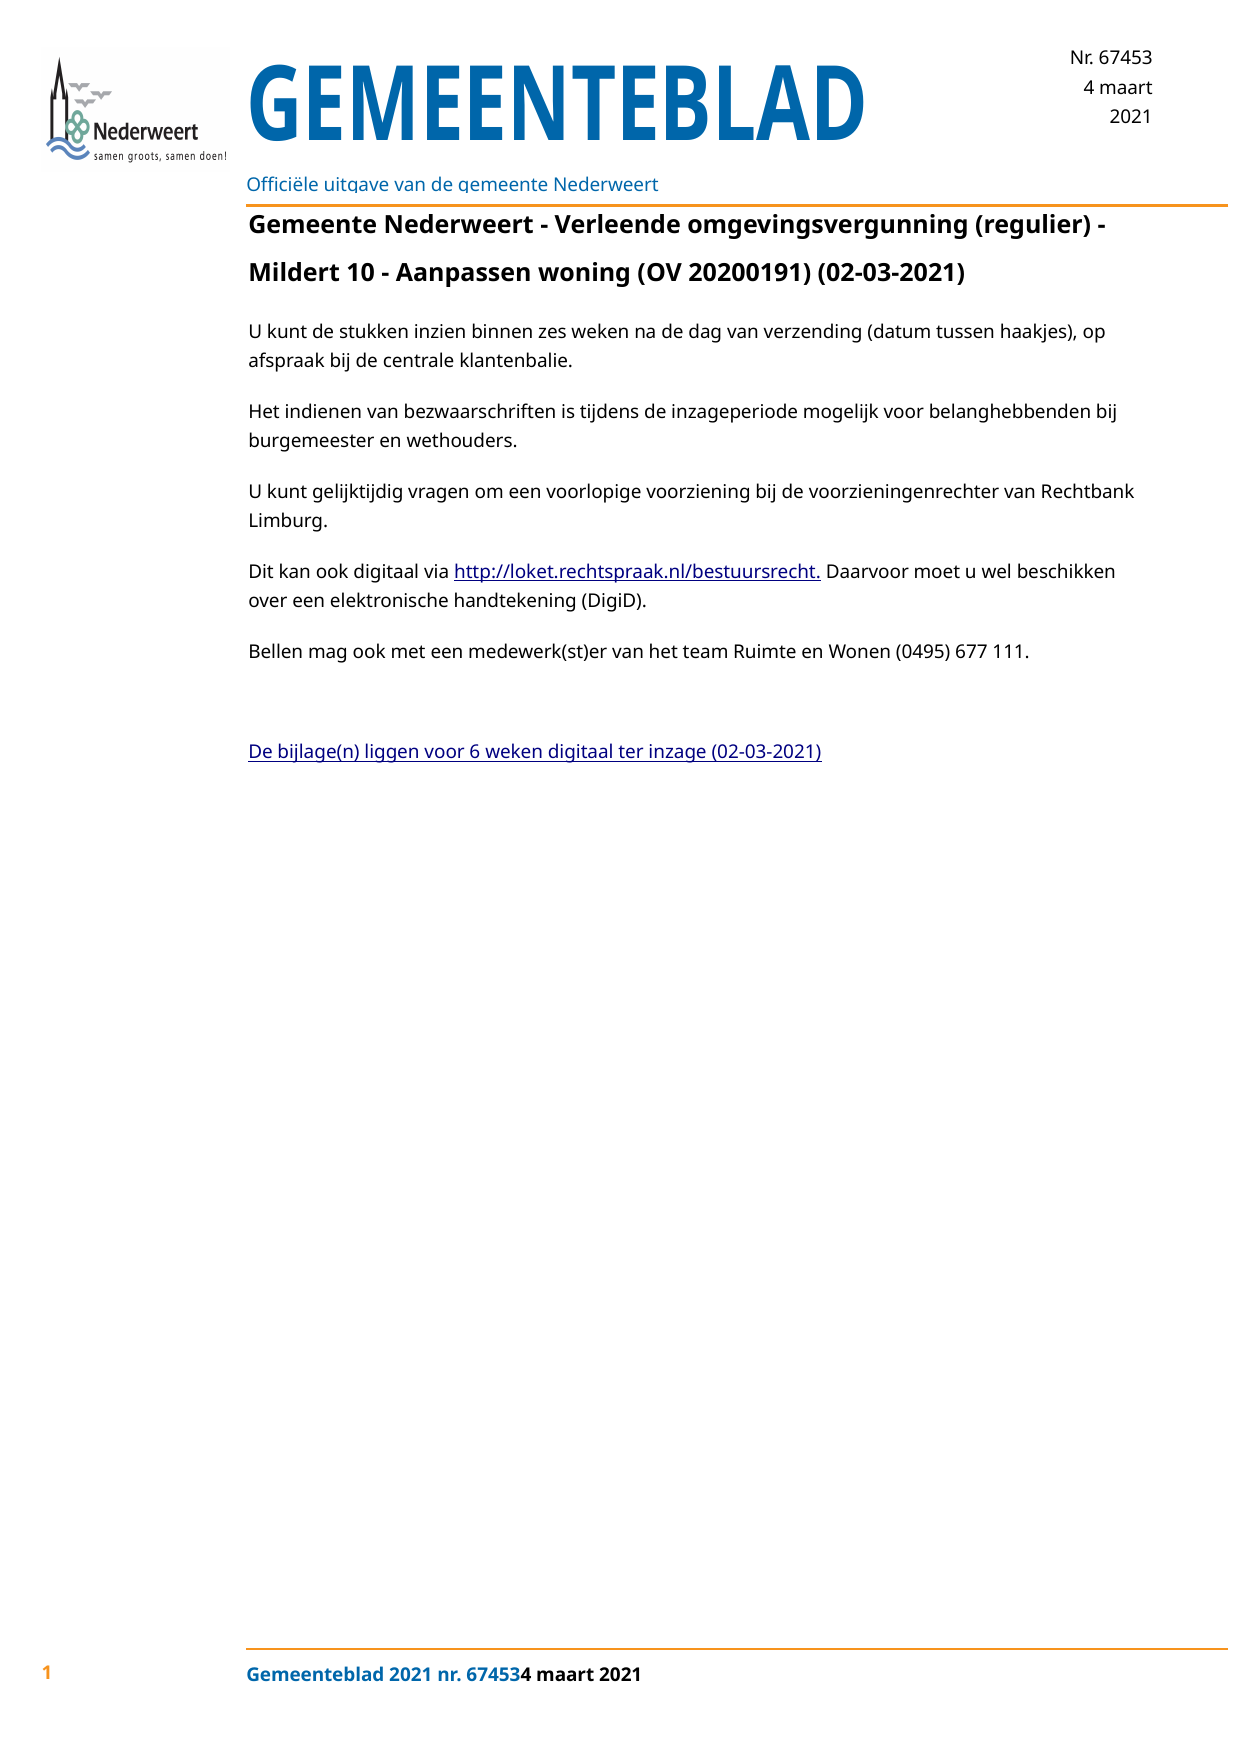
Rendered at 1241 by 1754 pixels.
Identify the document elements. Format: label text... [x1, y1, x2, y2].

text U kunt de stukken inzien binnen zes weken na de dag van verzending (datum tussen haakjes), op afspraak bij de centrale klantenbalie. [248, 318, 1152, 373]
text U kunt gelijktijdig vragen om een voorlopige voorziening bij de voorzieningenrechter van Rechtbank Limburg. [248, 478, 1152, 533]
text Bellen mag ook met een medewerk(st)er van het team Ruimte en Wonen (0495) 677 111. [248, 638, 1152, 664]
text Dit kan ook digitaal via http://loket.rechtspraak.nl/bestuursrecht. Daarvoor moet u wel beschikken over een elektronische handtekening (DigiD). [248, 558, 1152, 613]
picture [41, 47, 231, 172]
text Het indienen van bezwaarschriften is tijdens de inzageperiode mogelijk voor belanghebbenden bij burgemeester en wethouders. [248, 398, 1152, 453]
text De bijlage(n) liggen voor 6 weken digitaal ter inzage (02-03-2021) [248, 739, 1152, 764]
text Gemeente Nederweert - Verleende omgevingsvergunning (regulier) - Mildert 10 - Aanpassen woning (OV 20200191) (02-03-2021) [248, 207, 1152, 288]
